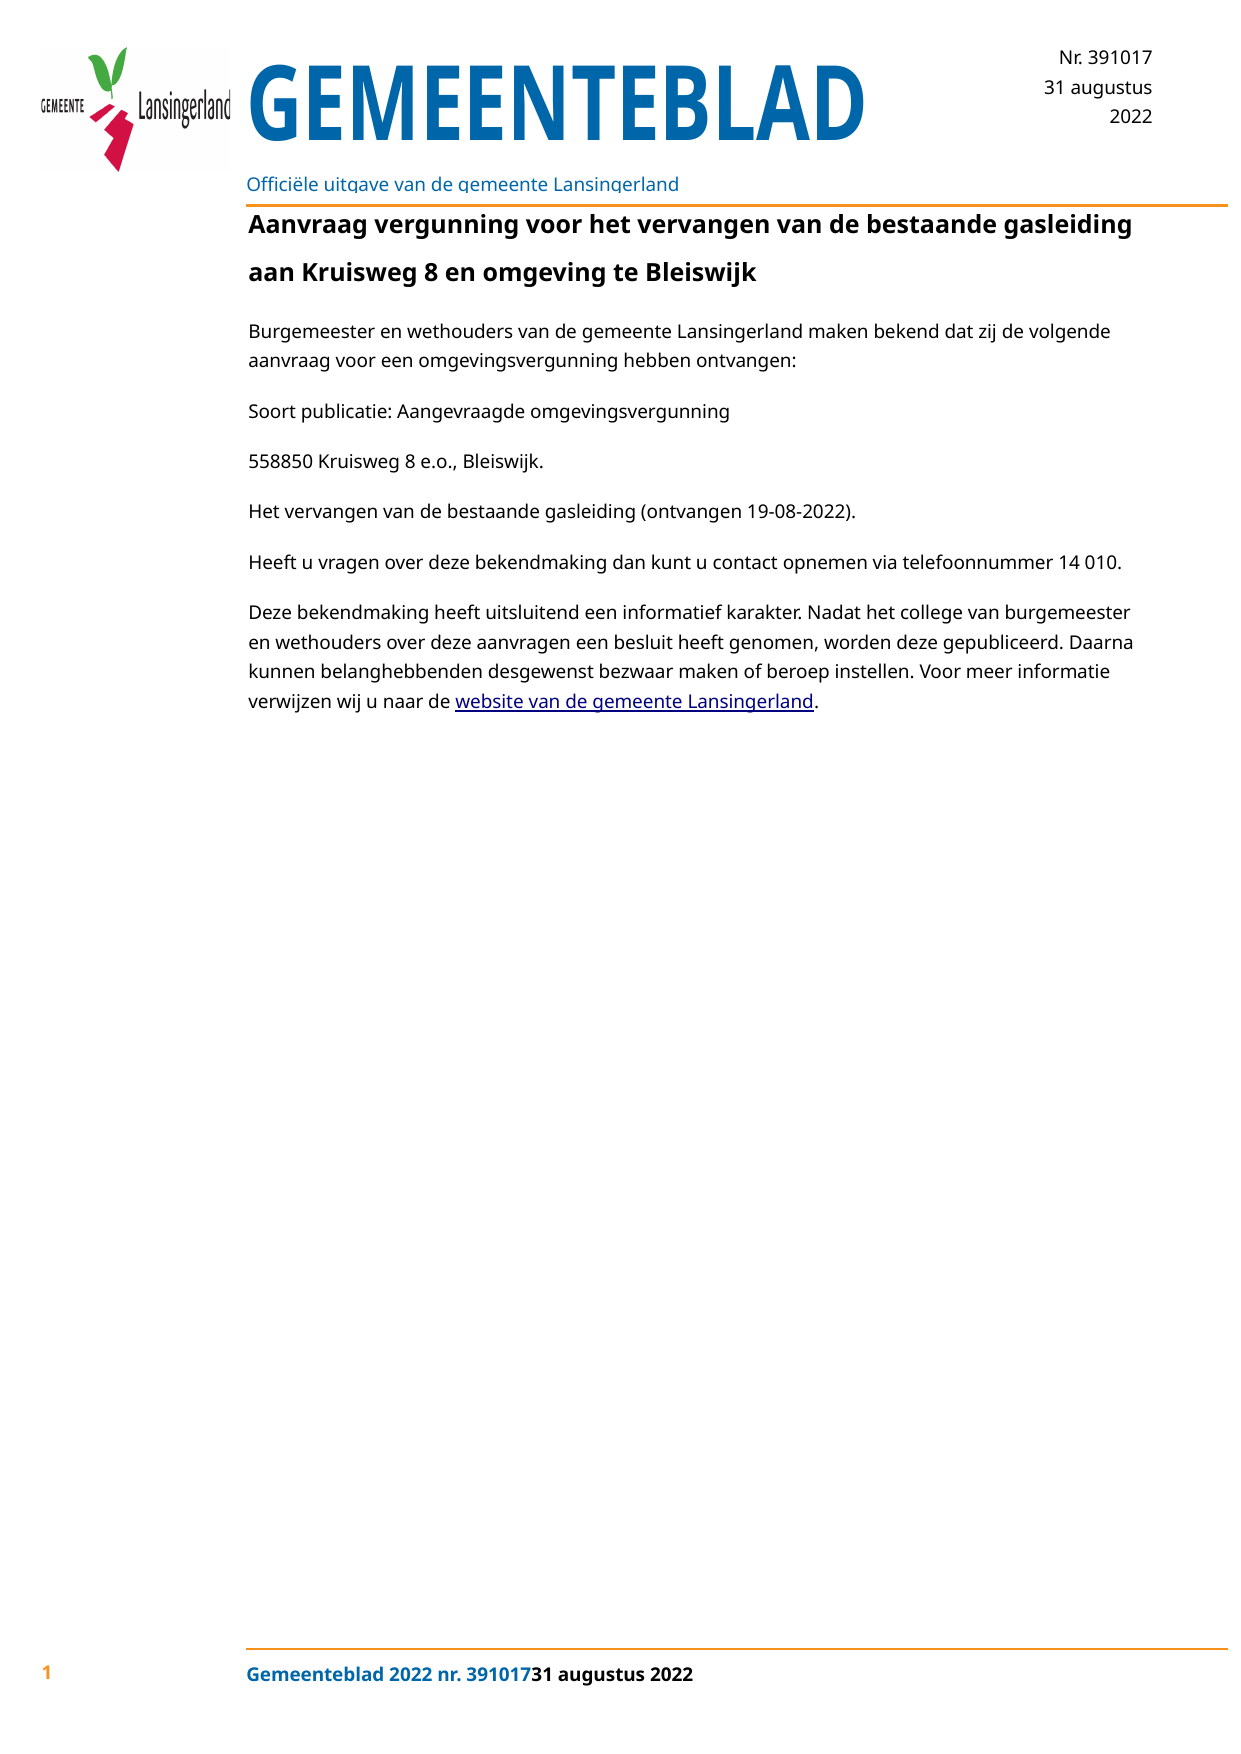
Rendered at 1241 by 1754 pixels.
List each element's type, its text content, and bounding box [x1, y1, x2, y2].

text Soort publicatie: Aangevraagde omgevingsvergunning [248, 398, 1152, 424]
text Het vervangen van de bestaande gasleiding (ontvangen 19-08-2022). [248, 499, 1152, 524]
text Burgemeester en wethouders van de gemeente Lansingerland maken bekend dat zij de volgende aanvraag voor een omgevingsvergunning hebben ontvangen: [248, 318, 1152, 373]
text Aanvraag vergunning voor het vervangen van de bestaande gasleiding aan Kruisweg 8 en omgeving te Bleiswijk [248, 207, 1152, 288]
text Deze bekendmaking heeft uitsluitend een informatief karakter. Nadat het college van burgemeester en wethouders over deze aanvragen een besluit heeft genomen, worden deze gepubliceerd. Daarna kunnen belanghebbenden desgewenst bezwaar maken of beroep instellen. Voor meer informatie verwijzen wij u naar de website van de gemeente Lansingerland. [248, 599, 1152, 714]
text Heeft u vragen over deze bekendmaking dan kunt u contact opnemen via telefoonnummer 14 010. [248, 549, 1152, 575]
text 558850 Kruisweg 8 e.o., Bleiswijk. [248, 448, 1152, 474]
picture [41, 47, 231, 172]
